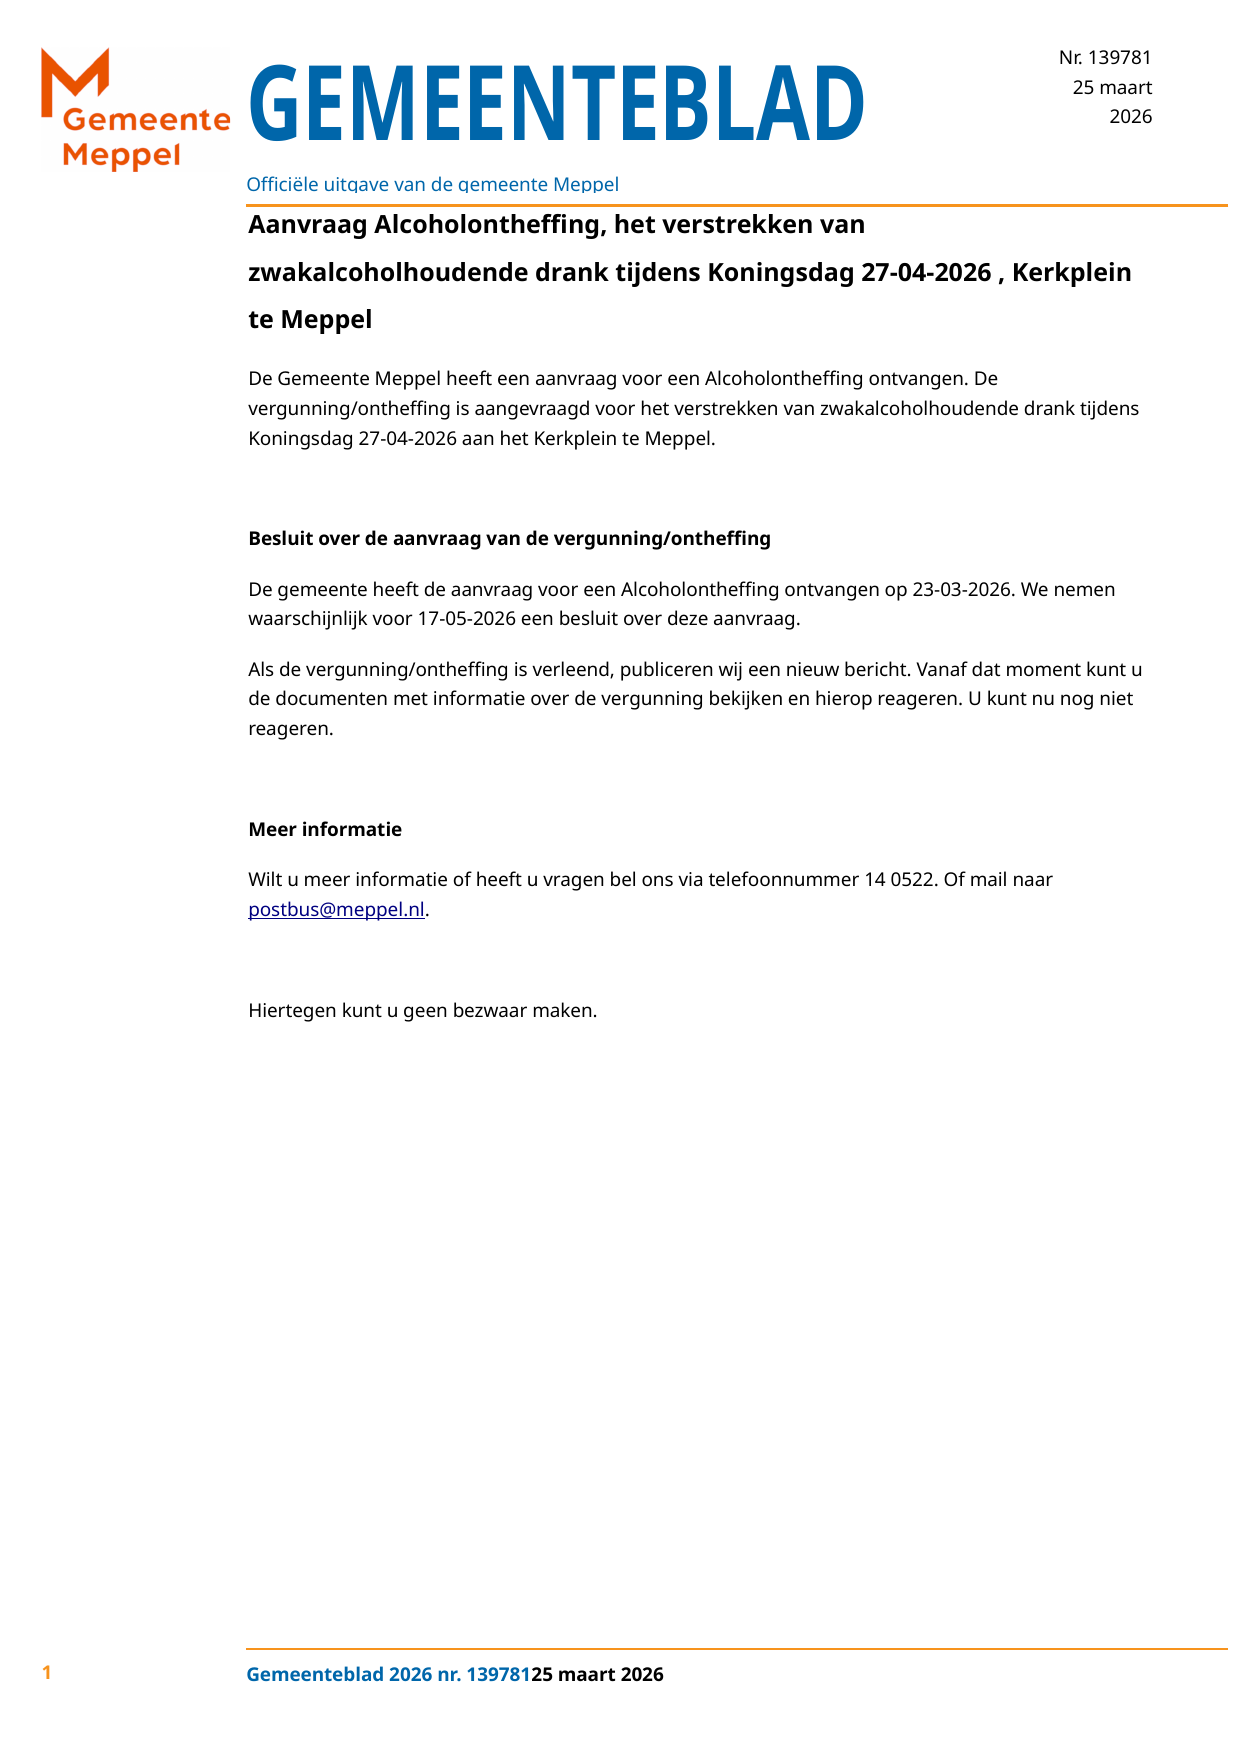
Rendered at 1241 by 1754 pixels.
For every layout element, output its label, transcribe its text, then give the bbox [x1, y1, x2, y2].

text Aanvraag Alcoholontheffing, het verstrekken van zwakalcoholhoudende drank tijdens Koningsdag 27-04-2026 , Kerkplein te Meppel [248, 207, 1152, 336]
text Meer informatie [248, 816, 1152, 842]
text De gemeente heeft de aanvraag voor een Alcoholontheffing ontvangen op 23-03-2026. We nemen waarschijnlijk voor 17-05-2026 een besluit over deze aanvraag. [248, 576, 1152, 631]
text Hiertegen kunt u geen bezwaar maken. [248, 997, 1152, 1022]
text De Gemeente Meppel heeft een aanvraag voor een Alcoholontheffing ontvangen. De vergunning/ontheffing is aangevraagd voor het verstrekken van zwakalcoholhoudende drank tijdens Koningsdag 27-04-2026 aan het Kerkplein te Meppel. [248, 366, 1152, 450]
text Wilt u meer informatie of heeft u vragen bel ons via telefoonnummer 14 0522. Of mail naar postbus@meppel.nl. [248, 866, 1152, 922]
picture [41, 47, 231, 172]
text Besluit over de aanvraag van de vergunning/ontheffing [248, 526, 1152, 551]
text Als de vergunning/ontheffing is verleend, publiceren wij een nieuw bericht. Vanaf dat moment kunt u de documenten met informatie over de vergunning bekijken en hierop reageren. U kunt nu nog niet reageren. [248, 656, 1152, 741]
